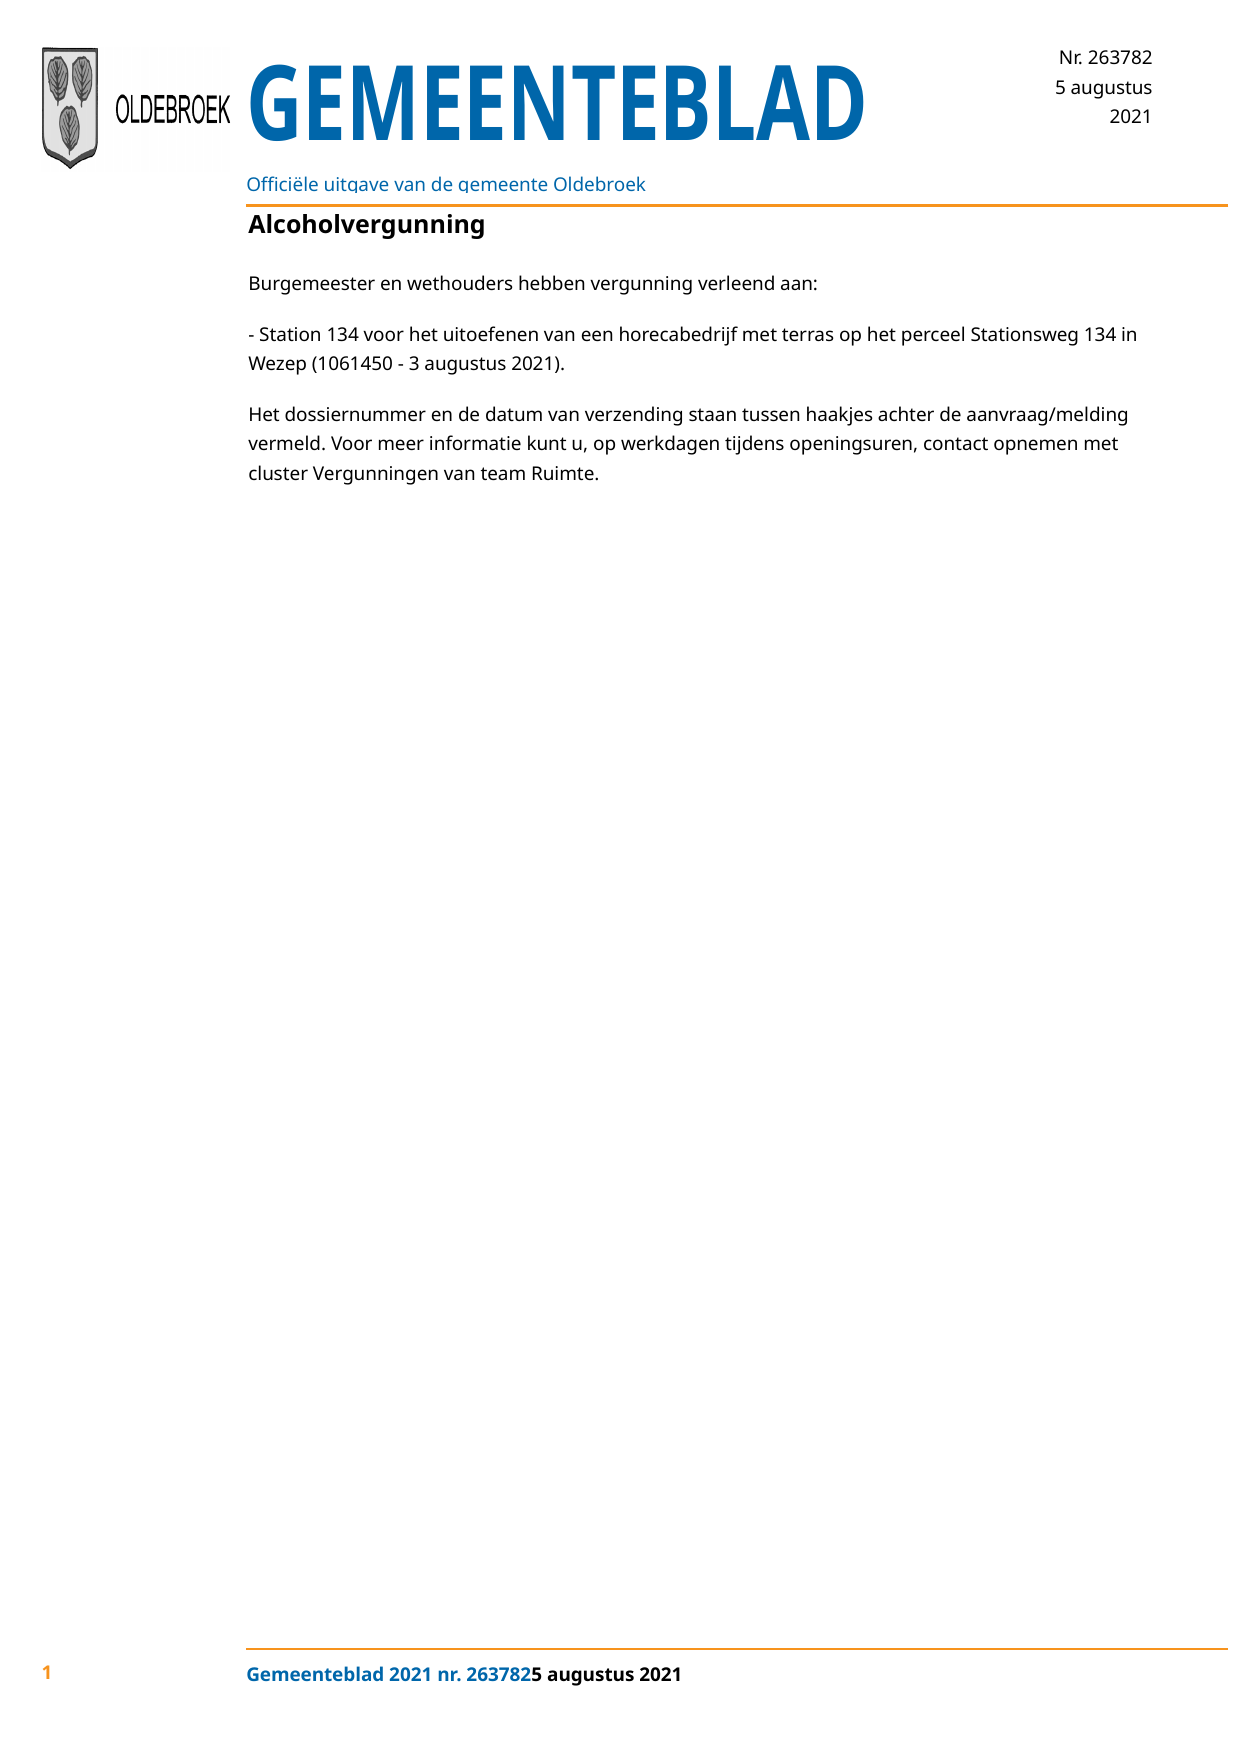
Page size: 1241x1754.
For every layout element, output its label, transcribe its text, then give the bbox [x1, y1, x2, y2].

text Burgemeester en wethouders hebben vergunning verleend aan: [248, 270, 1152, 296]
text - Station 134 voor het uitoefenen van een horecabedrijf met terras op het perceel Stationsweg 134 in Wezep (1061450 - 3 augustus 2021). [248, 321, 1152, 376]
text Alcoholvergunning [248, 207, 1152, 241]
picture [41, 47, 231, 172]
text Het dossiernummer en de datum van verzending staan tussen haakjes achter de aanvraag/melding vermeld. Voor meer informatie kunt u, op werkdagen tijdens openingsuren, contact opnemen met cluster Vergunningen van team Ruimte. [248, 401, 1152, 486]
